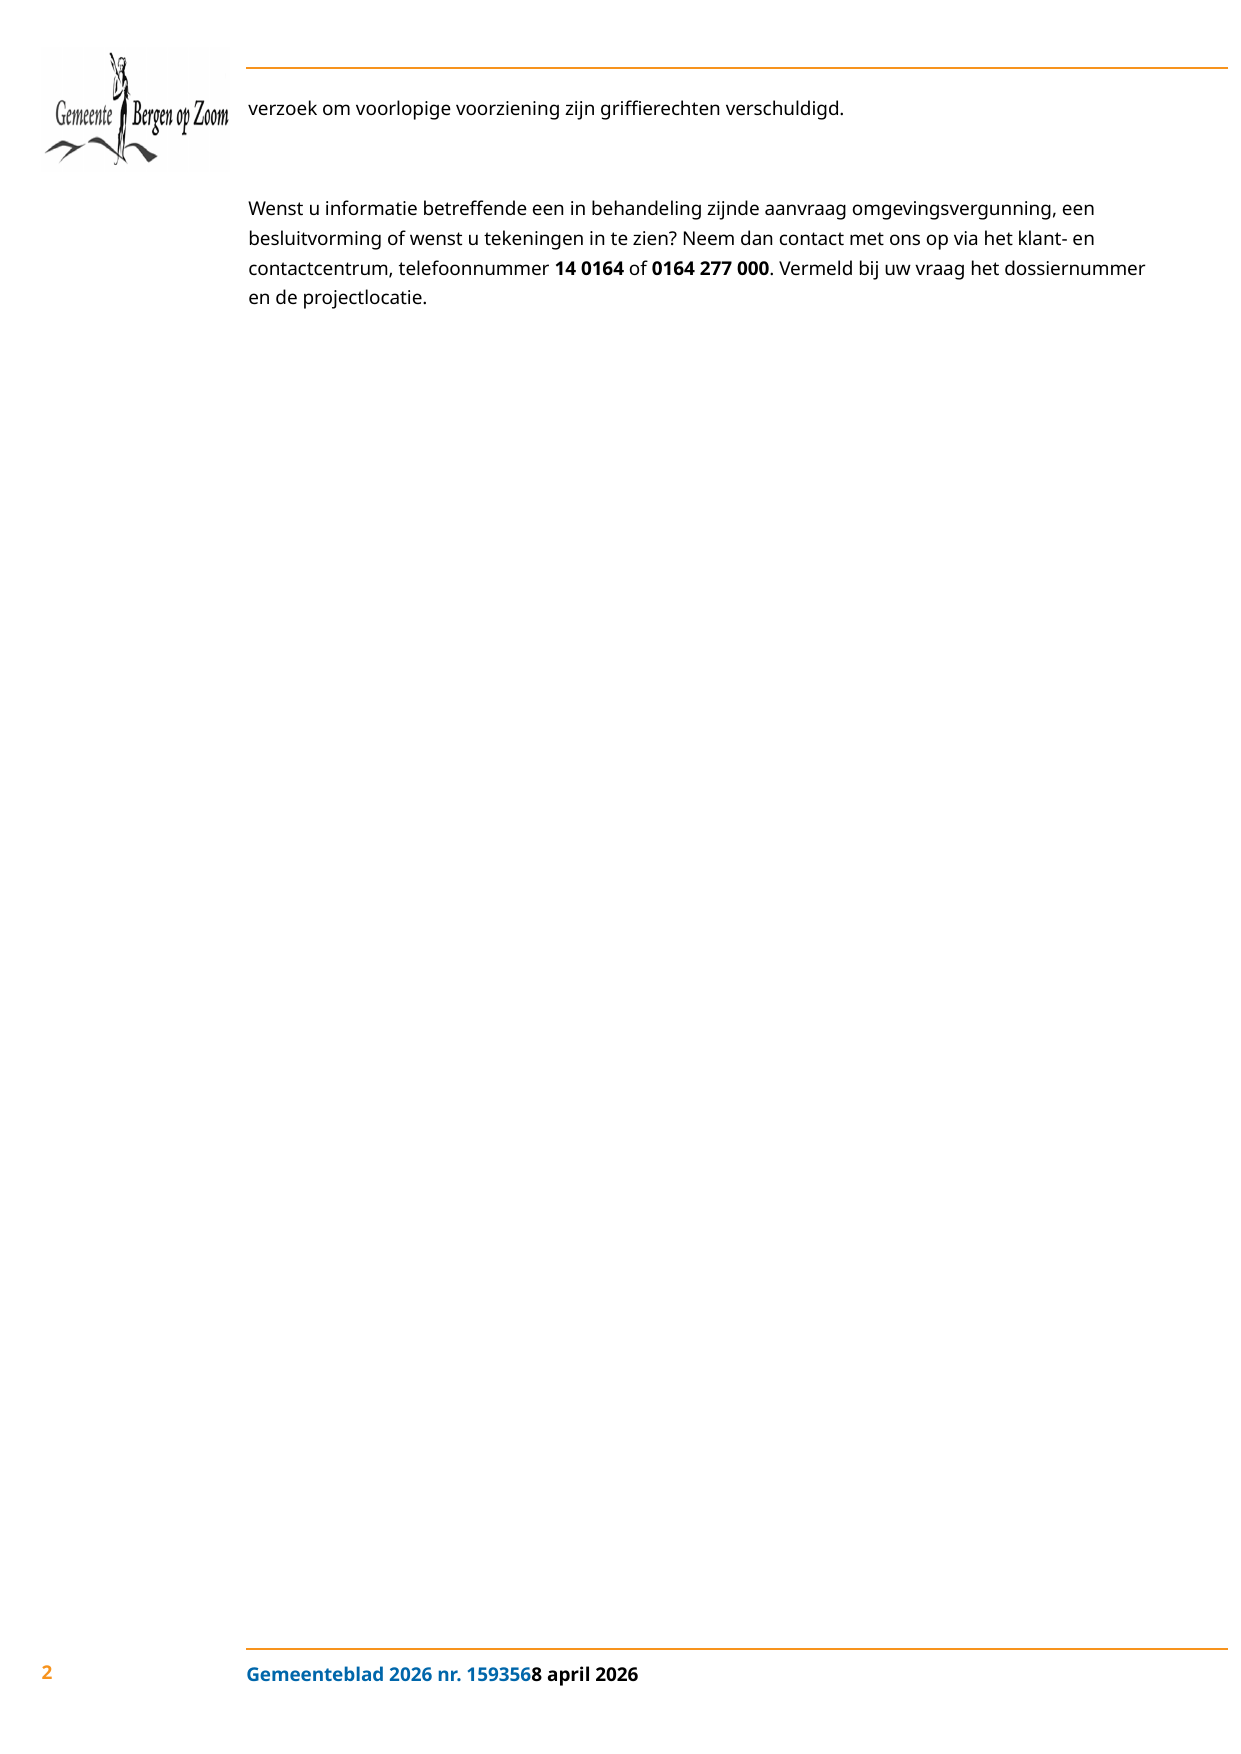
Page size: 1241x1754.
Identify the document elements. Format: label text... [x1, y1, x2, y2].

text verzoek om voorlopige voorziening zijn griffierechten verschuldigd. [248, 95, 1152, 121]
text Wenst u informatie betreffende een in behandeling zijnde aanvraag omgevingsvergunning, een besluitvorming of wenst u tekeningen in te zien? Neem dan contact met ons op via het klant- en contactcentrum, telefoonnummer 14 0164 of 0164 277 000. Vermeld bij uw vraag het dossiernummer en de projectlocatie. [248, 196, 1152, 310]
picture [41, 47, 231, 172]
